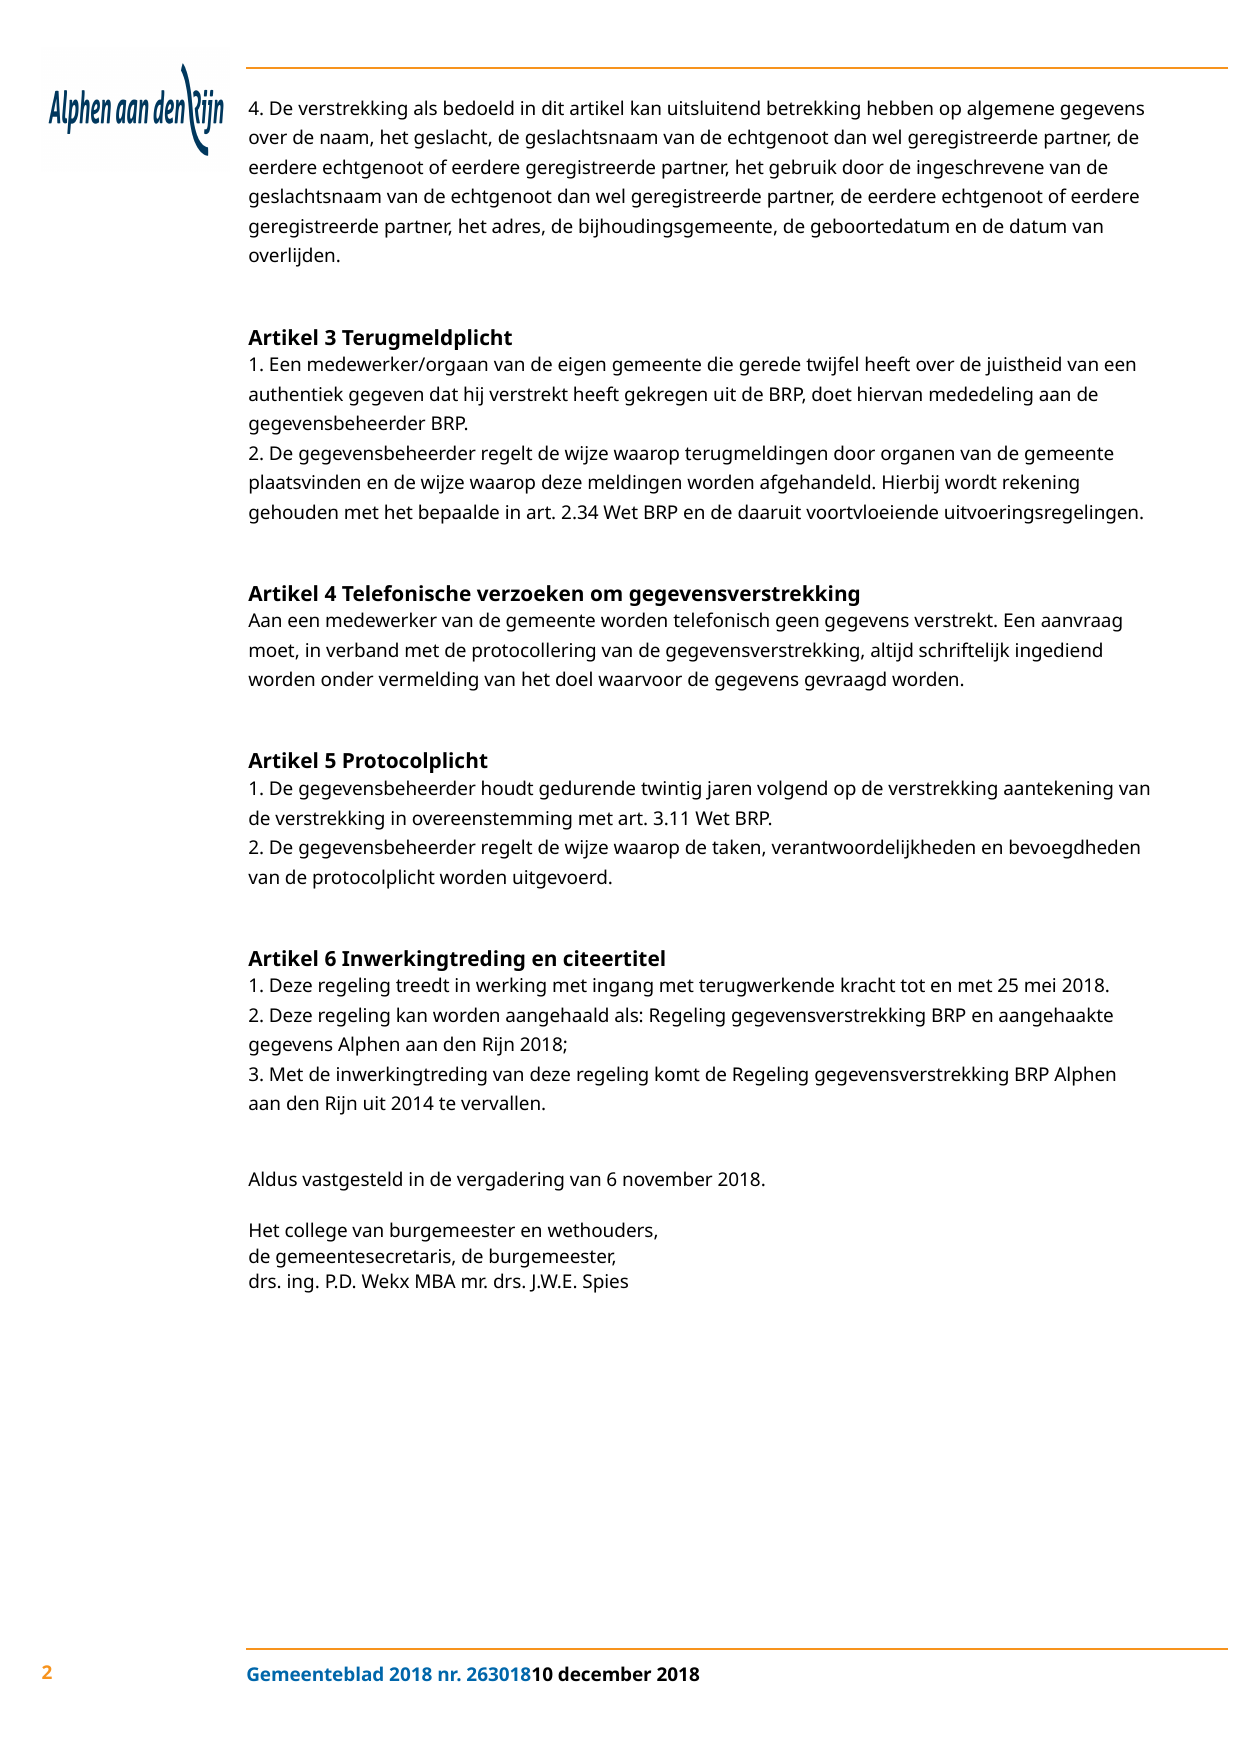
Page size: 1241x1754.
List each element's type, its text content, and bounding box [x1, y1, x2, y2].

text Het college van burgemeester en wethouders, [248, 1217, 1152, 1243]
text 2. Deze regeling kan worden aangehaald als: Regeling gegevensverstrekking BRP en aangehaakte gegevens Alphen aan den Rijn 2018; [248, 1002, 1152, 1057]
text 3. Met de inwerkingtreding van deze regeling komt de Regeling gegevensverstrekking BRP Alphen aan den Rijn uit 2014 te vervallen. [248, 1061, 1152, 1116]
text 2. De gegevensbeheerder regelt de wijze waarop terugmeldingen door organen van de gemeente plaatsvinden en de wijze waarop deze meldingen worden afgehandeld. Hierbij wordt rekening gehouden met het bepaalde in art. 2.34 Wet BRP en de daaruit voortvloeiende uitvoeringsregelingen. [248, 440, 1152, 525]
text Aan een medewerker van de gemeente worden telefonisch geen gegevens verstrekt. Een aanvraag moet, in verband met de protocollering van de gegevensverstrekking, altijd schriftelijk ingediend worden onder vermelding van het doel waarvoor de gegevens gevraagd worden. [248, 607, 1152, 692]
text Artikel 3 Terugmeldplicht [248, 323, 1152, 351]
picture [41, 47, 231, 172]
text 1. Een medewerker/orgaan van de eigen gemeente die gerede twijfel heeft over de juistheid van een authentiek gegeven dat hij verstrekt heeft gekregen uit de BRP, doet hiervan mededeling aan de gegevensbeheerder BRP. [248, 351, 1152, 436]
text Artikel 6 Inwerkingtreding en citeertitel [248, 944, 1152, 972]
text de gemeentesecretaris, de burgemeester, [248, 1243, 1152, 1269]
text Aldus vastgesteld in de vergadering van 6 november 2018. [248, 1166, 1152, 1192]
text 1. De gegevensbeheerder houdt gedurende twintig jaren volgend op de verstrekking aantekening van de verstrekking in overeenstemming met art. 3.11 Wet BRP. [248, 775, 1152, 830]
text 4. De verstrekking als bedoeld in dit artikel kan uitsluitend betrekking hebben op algemene gegevens over de naam, het geslacht, de geslachtsnaam van de echtgenoot dan wel geregistreerde partner, de eerdere echtgenoot of eerdere geregistreerde partner, het gebruik door de ingeschrevene van de geslachtsnaam van de echtgenoot dan wel geregistreerde partner, de eerdere echtgenoot of eerdere geregistreerde partner, het adres, de bijhoudingsgemeente, de geboortedatum en de datum van overlijden. [248, 95, 1152, 268]
text 1. Deze regeling treedt in werking met ingang met terugwerkende kracht tot en met 25 mei 2018. [248, 972, 1152, 998]
text drs. ing. P.D. Wekx MBA mr. drs. J.W.E. Spies [248, 1269, 1152, 1294]
text Artikel 4 Telefonische verzoeken om gegevensverstrekking [248, 579, 1152, 607]
text 2. De gegevensbeheerder regelt de wijze waarop de taken, verantwoordelijkheden en bevoegdheden van de protocolplicht worden uitgevoerd. [248, 834, 1152, 889]
text Artikel 5 Protocolplicht [248, 747, 1152, 775]
